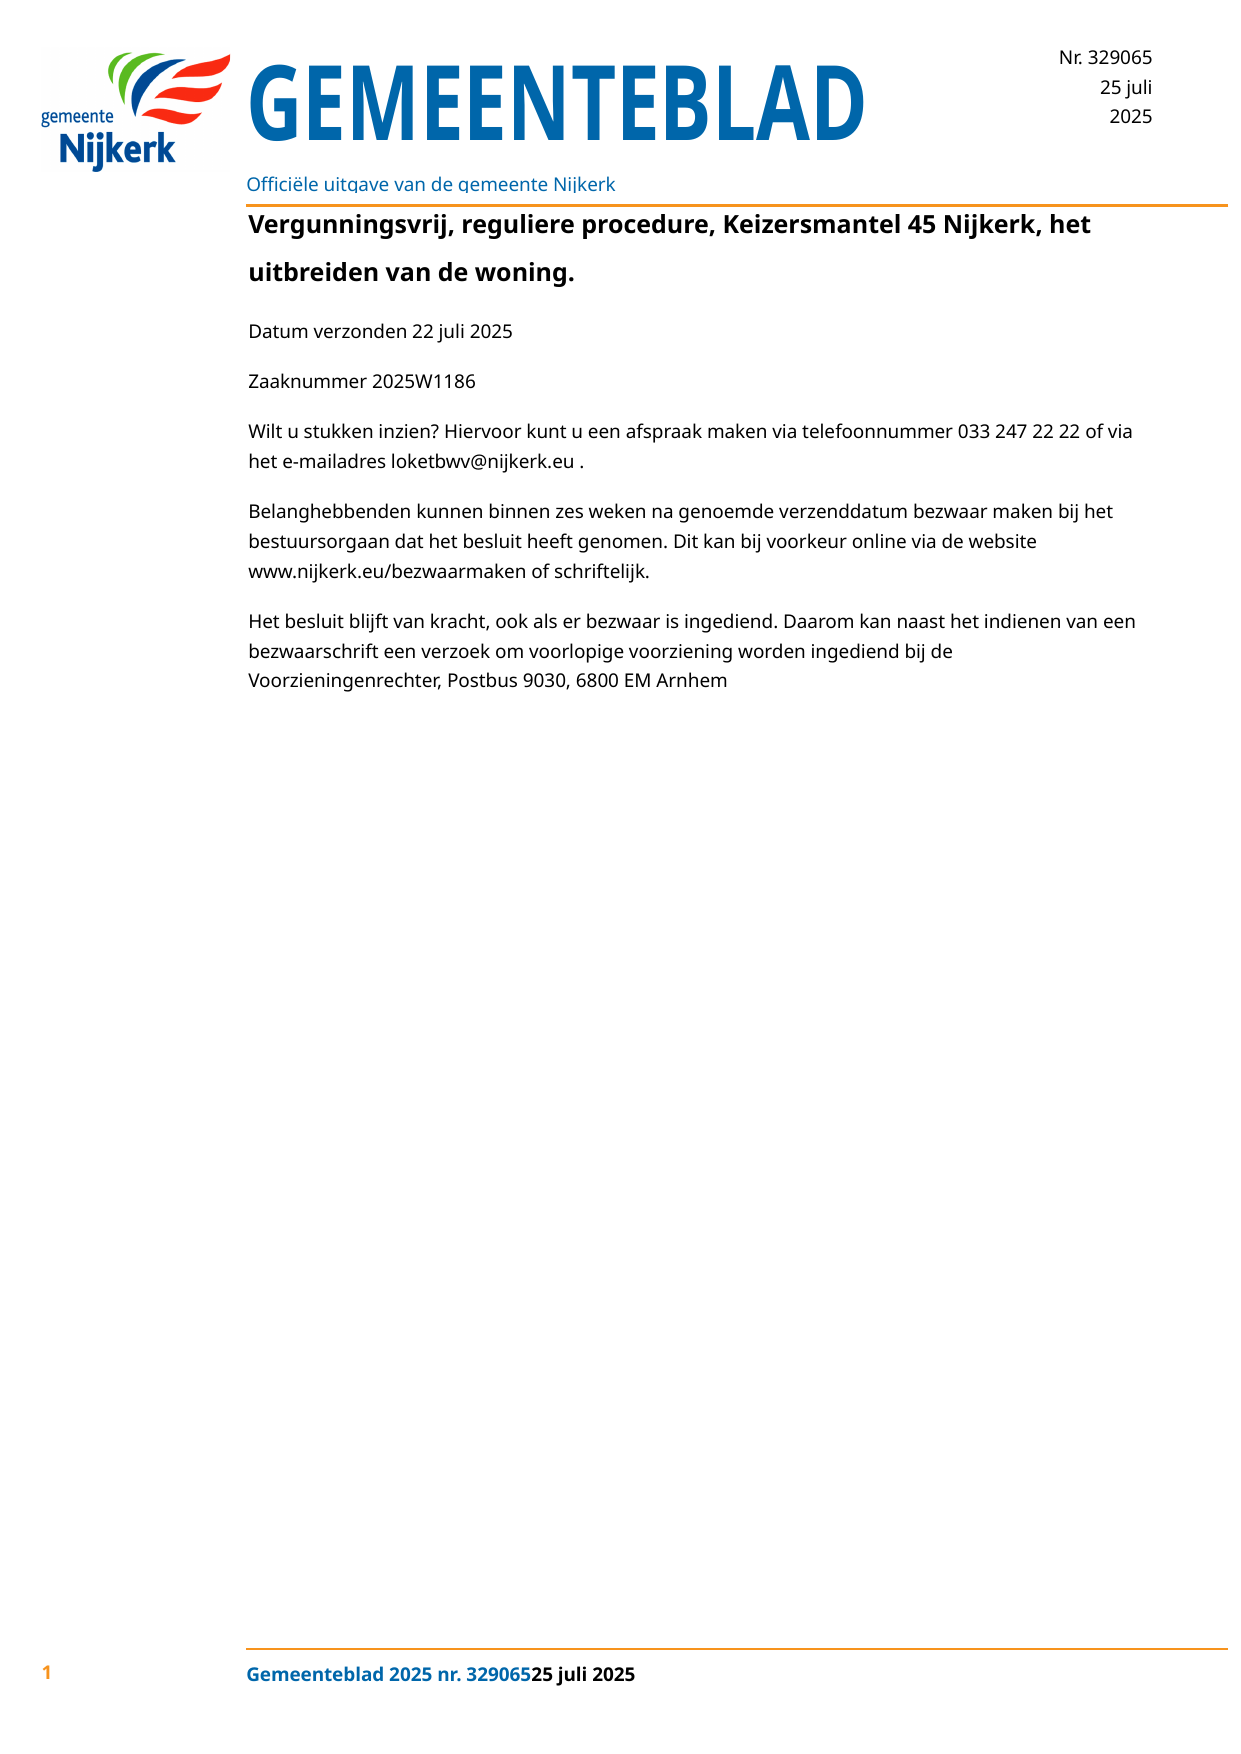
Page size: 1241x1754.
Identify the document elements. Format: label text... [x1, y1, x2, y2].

text Wilt u stukken inzien? Hiervoor kunt u een afspraak maken via telefoonnummer 033 247 22 22 of via het e-mailadres loketbwv@nijkerk.eu . [248, 419, 1152, 474]
text Belanghebbenden kunnen binnen zes weken na genoemde verzenddatum bezwaar maken bij het bestuursorgaan dat het besluit heeft genomen. Dit kan bij voorkeur online via de website www.nijkerk.eu/bezwaarmaken of schriftelijk. [248, 499, 1152, 584]
text Vergunningsvrij, reguliere procedure, Keizersmantel 45 Nijkerk, het uitbreiden van de woning. [248, 207, 1152, 288]
text Datum verzonden 22 juli 2025 [248, 318, 1152, 344]
text Het besluit blijft van kracht, ook als er bezwaar is ingediend. Daarom kan naast het indienen van een bezwaarschrift een verzoek om voorlopige voorziening worden ingediend bij de Voorzieningenrechter, Postbus 9030, 6800 EM Arnhem [248, 608, 1152, 693]
text Zaaknummer 2025W1186 [248, 368, 1152, 394]
picture [41, 47, 231, 172]
